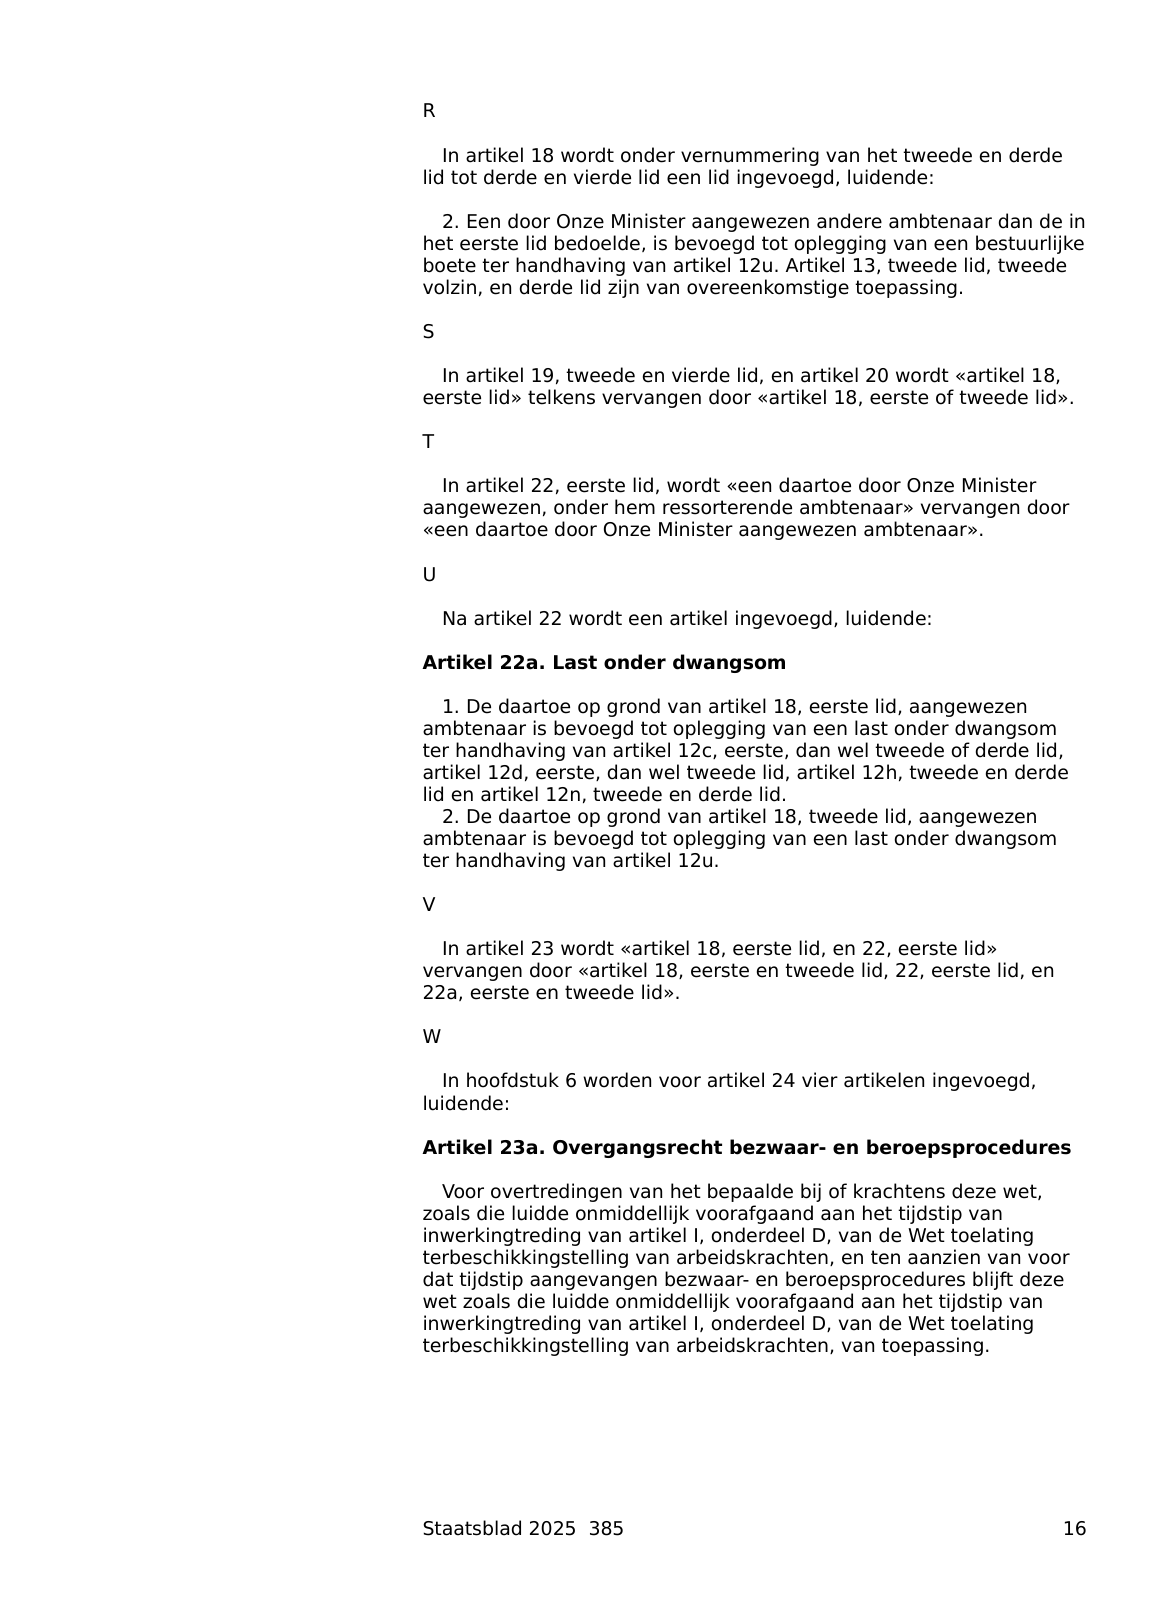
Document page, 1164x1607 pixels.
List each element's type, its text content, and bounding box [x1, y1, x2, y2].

text R [422, 100, 1087, 122]
text Na artikel 22 wordt een artikel ingevoegd, luidende: [422, 608, 1087, 629]
text In artikel 23 wordt «artikel 18, eerste lid, en 22, eerste lid» vervangen door «artikel 18, eerste en tweede lid, 22, eerste lid, en 22a, eerste en tweede lid». [422, 938, 1087, 1004]
subtitle Artikel 23a. Overgangsrecht bezwaar- en beroepsprocedures [422, 1137, 1087, 1158]
text W [422, 1026, 1087, 1048]
text In artikel 19, tweede en vierde lid, en artikel 20 wordt «artikel 18, eerste lid» telkens vervangen door «artikel 18, eerste of tweede lid». [422, 365, 1087, 409]
text In artikel 22, eerste lid, wordt «een daartoe door Onze Minister aangewezen, onder hem ressorterende ambtenaar» vervangen door «een daartoe door Onze Minister aangewezen ambtenaar». [422, 475, 1087, 541]
text 2. De daartoe op grond van artikel 18, tweede lid, aangewezen ambtenaar is bevoegd tot oplegging van een last onder dwangsom ter handhaving van artikel 12u. [422, 806, 1087, 872]
text In artikel 18 wordt onder vernummering van het tweede en derde lid tot derde en vierde lid een lid ingevoegd, luidende: [422, 144, 1087, 188]
text 2. Een door Onze Minister aangewezen andere ambtenaar dan de in het eerste lid bedoelde, is bevoegd tot oplegging van een bestuurlijke boete ter handhaving van artikel 12u. Artikel 13, tweede lid, tweede volzin, en derde lid zijn van overeenkomstige toepassing. [422, 211, 1087, 299]
text V [422, 894, 1087, 916]
text In hoofdstuk 6 worden voor artikel 24 vier artikelen ingevoegd, luidende: [422, 1070, 1087, 1114]
text 1. De daartoe op grond van artikel 18, eerste lid, aangewezen ambtenaar is bevoegd tot oplegging van een last onder dwangsom ter handhaving van artikel 12c, eerste, dan wel tweede of derde lid, artikel 12d, eerste, dan wel tweede lid, artikel 12h, tweede en derde lid en artikel 12n, tweede en derde lid. [422, 696, 1087, 806]
subtitle Artikel 22a. Last onder dwangsom [422, 652, 1087, 674]
text S [422, 321, 1087, 343]
text T [422, 431, 1087, 453]
text Voor overtredingen van het bepaalde bij of krachtens deze wet, zoals die luidde onmiddellijk voorafgaand aan het tijdstip van inwerkingtreding van artikel I, onderdeel D, van de Wet toelating terbeschikkingstelling van arbeidskrachten, en ten aanzien van voor dat tijdstip aangevangen bezwaar- en beroepsprocedures blijft deze wet zoals die luidde onmiddellijk voorafgaand aan het tijdstip van inwerkingtreding van artikel I, onderdeel D, van de Wet toelating terbeschikkingstelling van arbeidskrachten, van toepassing. [422, 1181, 1087, 1357]
text U [422, 563, 1087, 585]
